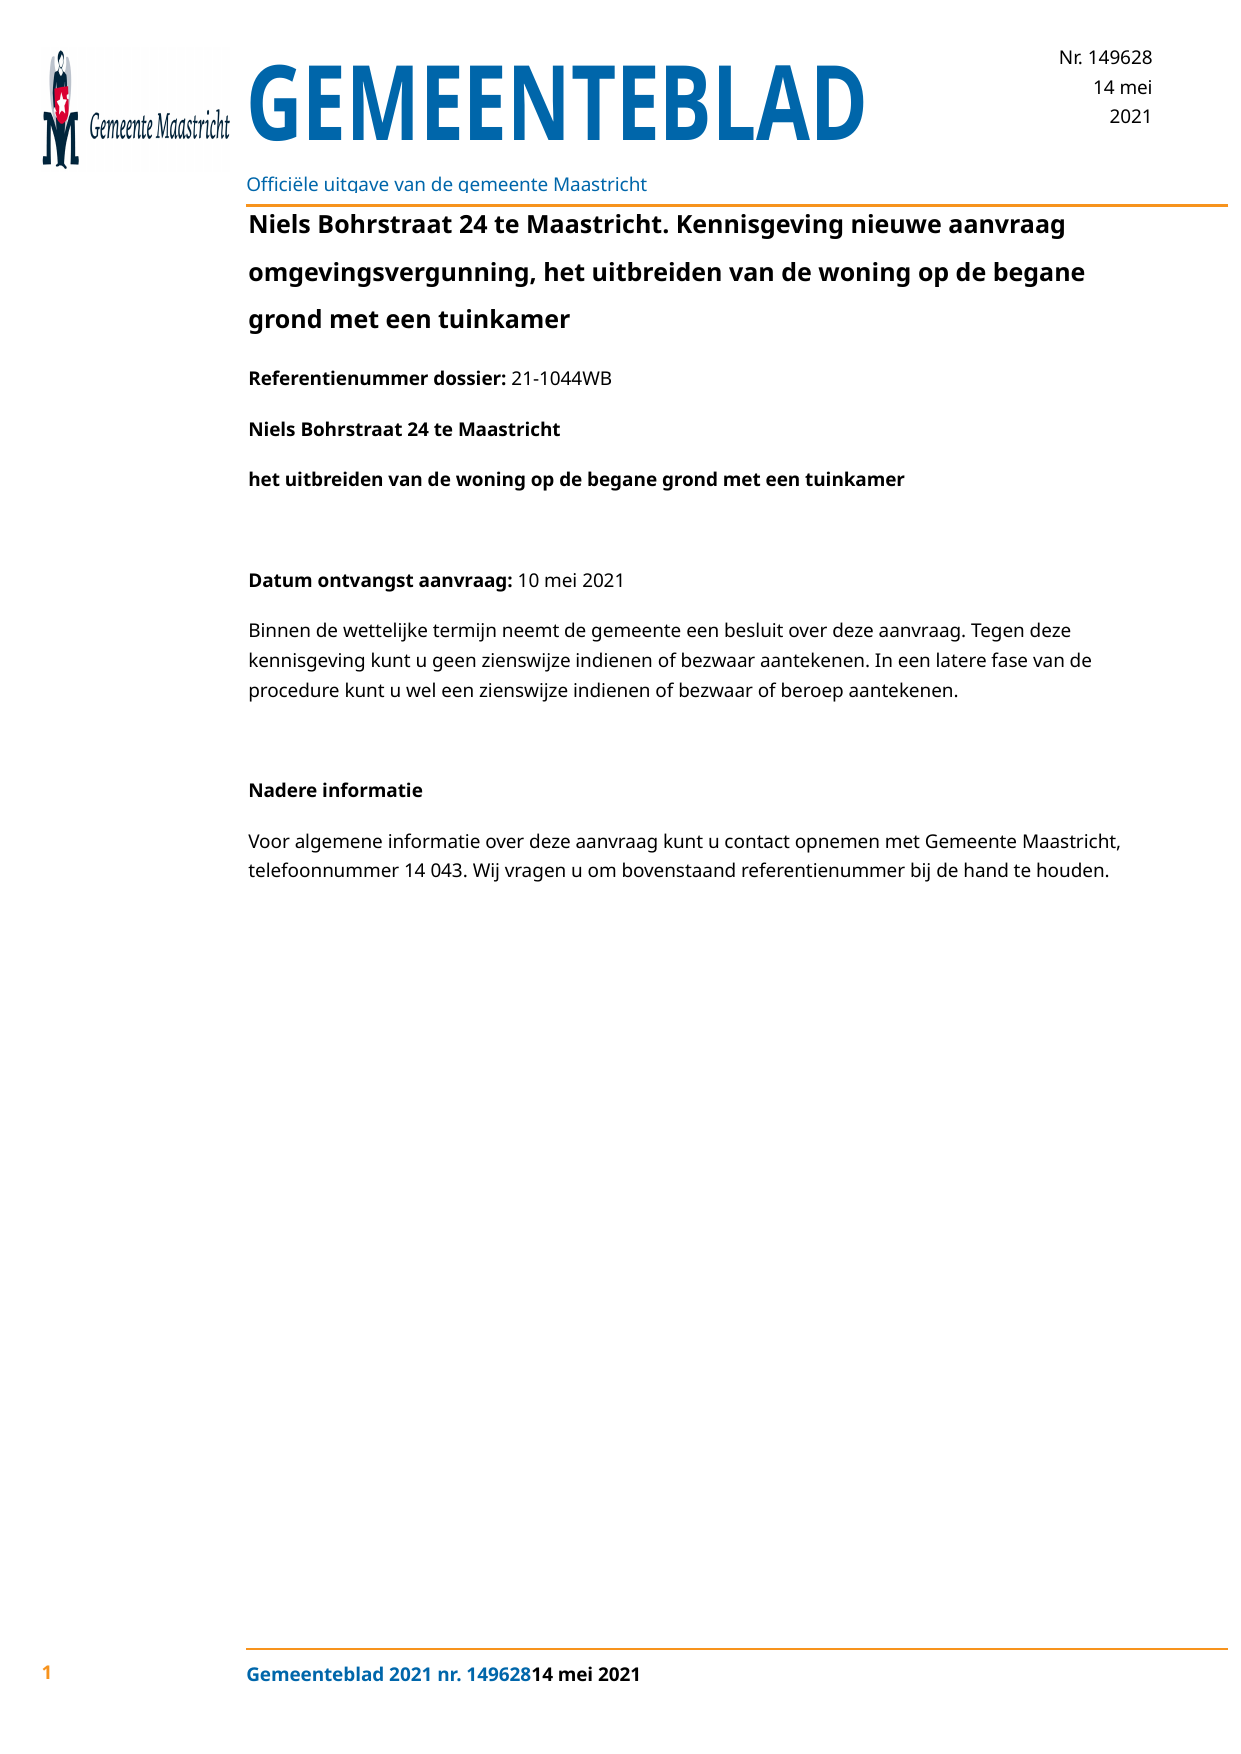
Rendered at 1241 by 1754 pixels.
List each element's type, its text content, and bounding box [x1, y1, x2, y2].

text Niels Bohrstraat 24 te Maastricht. Kennisgeving nieuwe aanvraag omgevingsvergunning, het uitbreiden van de woning op de begane grond met een tuinkamer [248, 207, 1152, 336]
text Datum ontvangst aanvraag: 10 mei 2021 [248, 567, 1152, 593]
text Voor algemene informatie over deze aanvraag kunt u contact opnemen met Gemeente Maastricht, telefoonnummer 14 043. Wij vragen u om bovenstaand referentienummer bij de hand te houden. [248, 828, 1152, 883]
picture [41, 47, 231, 172]
text het uitbreiden van de woning op de begane grond met een tuinkamer [248, 466, 1152, 492]
text Nadere informatie [248, 778, 1152, 803]
text Referentienummer dossier: 21-1044WB [248, 366, 1152, 391]
text Niels Bohrstraat 24 te Maastricht [248, 416, 1152, 442]
text Binnen de wettelijke termijn neemt de gemeente een besluit over deze aanvraag. Tegen deze kennisgeving kunt u geen zienswijze indienen of bezwaar aantekenen. In een latere fase van de procedure kunt u wel een zienswijze indienen of bezwaar of beroep aantekenen. [248, 618, 1152, 702]
